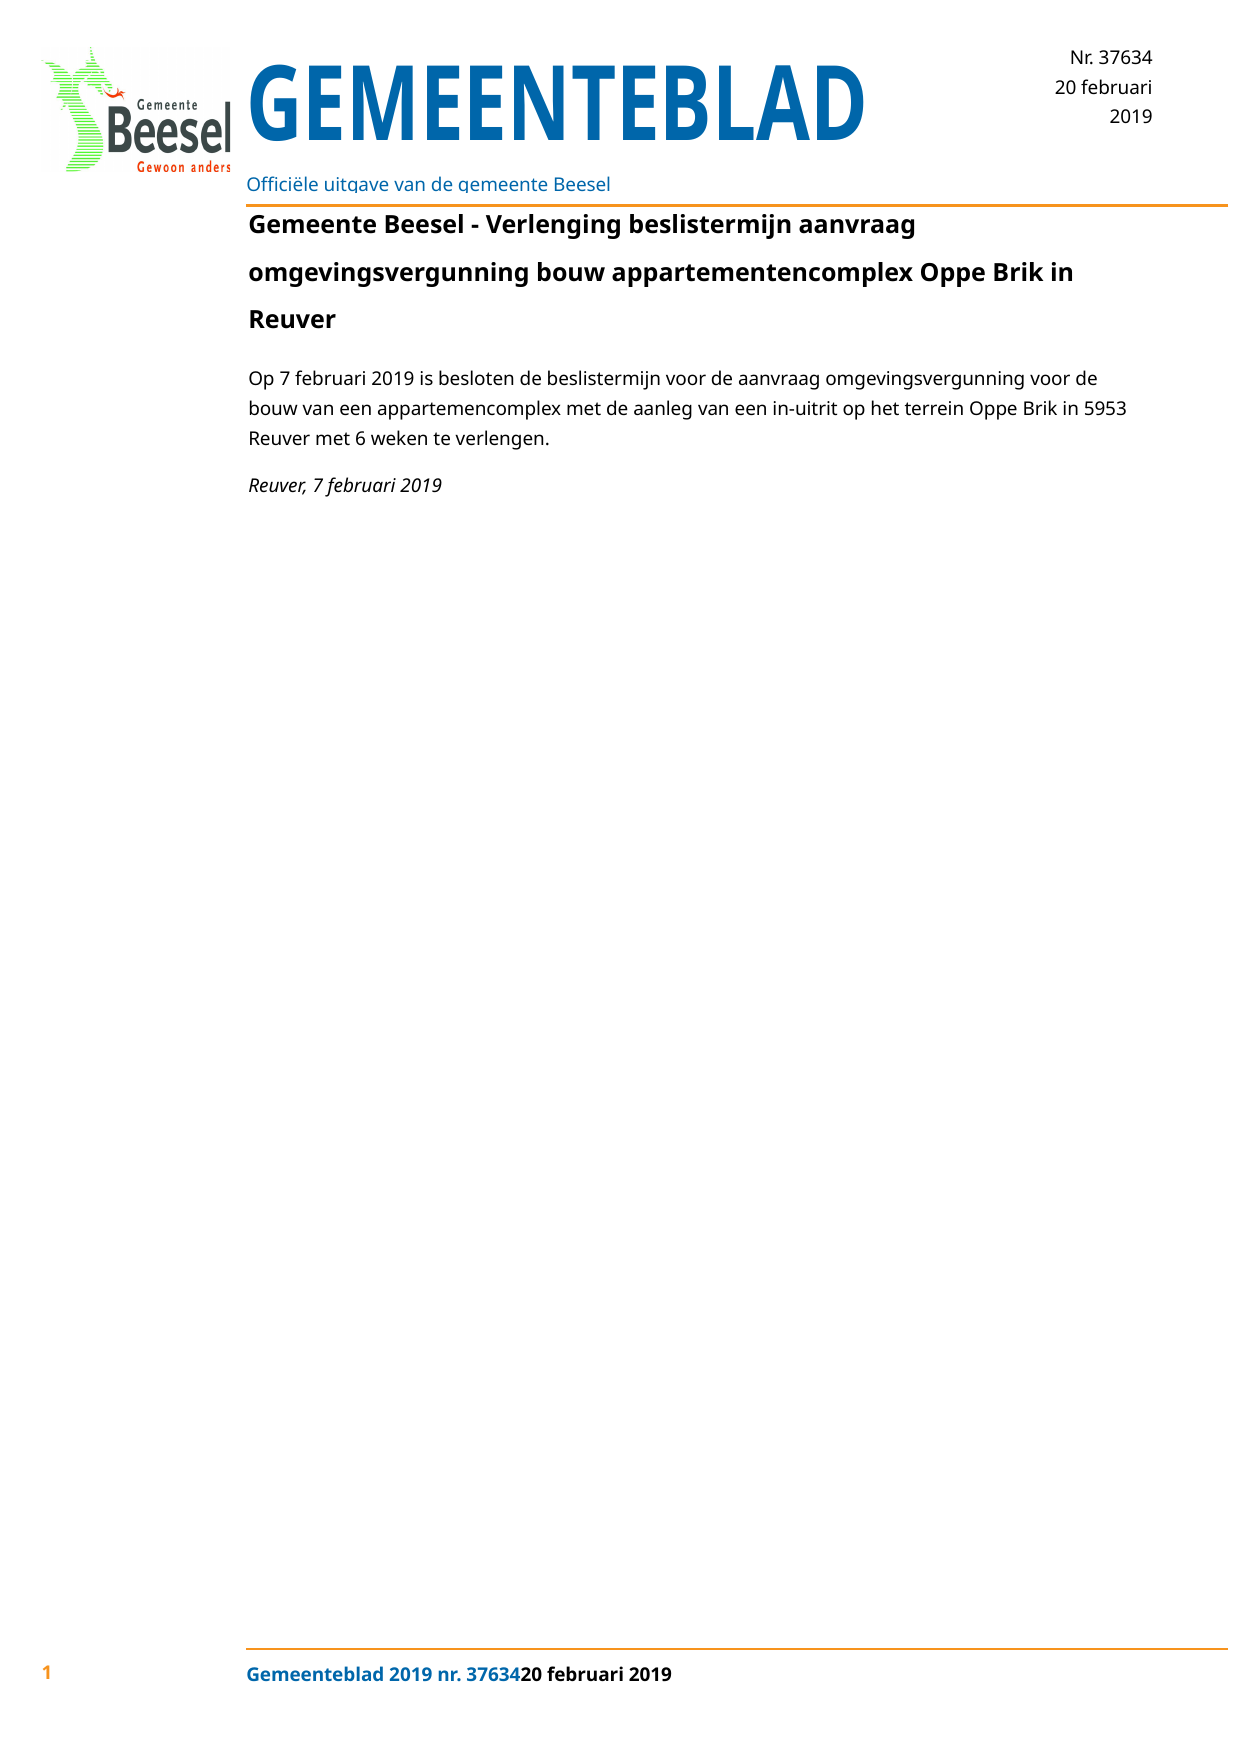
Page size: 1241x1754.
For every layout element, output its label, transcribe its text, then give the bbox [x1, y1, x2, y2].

picture [41, 47, 231, 172]
text Op 7 februari 2019 is besloten de beslistermijn voor de aanvraag omgevingsvergunning voor de bouw van een appartemencomplex met de aanleg van een in-uitrit op het terrein Oppe Brik in 5953 Reuver met 6 weken te verlengen. [248, 366, 1152, 450]
text Gemeente Beesel - Verlenging beslistermijn aanvraag omgevingsvergunning bouw appartementencomplex Oppe Brik in Reuver [248, 207, 1152, 336]
text Reuver, 7 februari 2019 [248, 472, 1152, 498]
